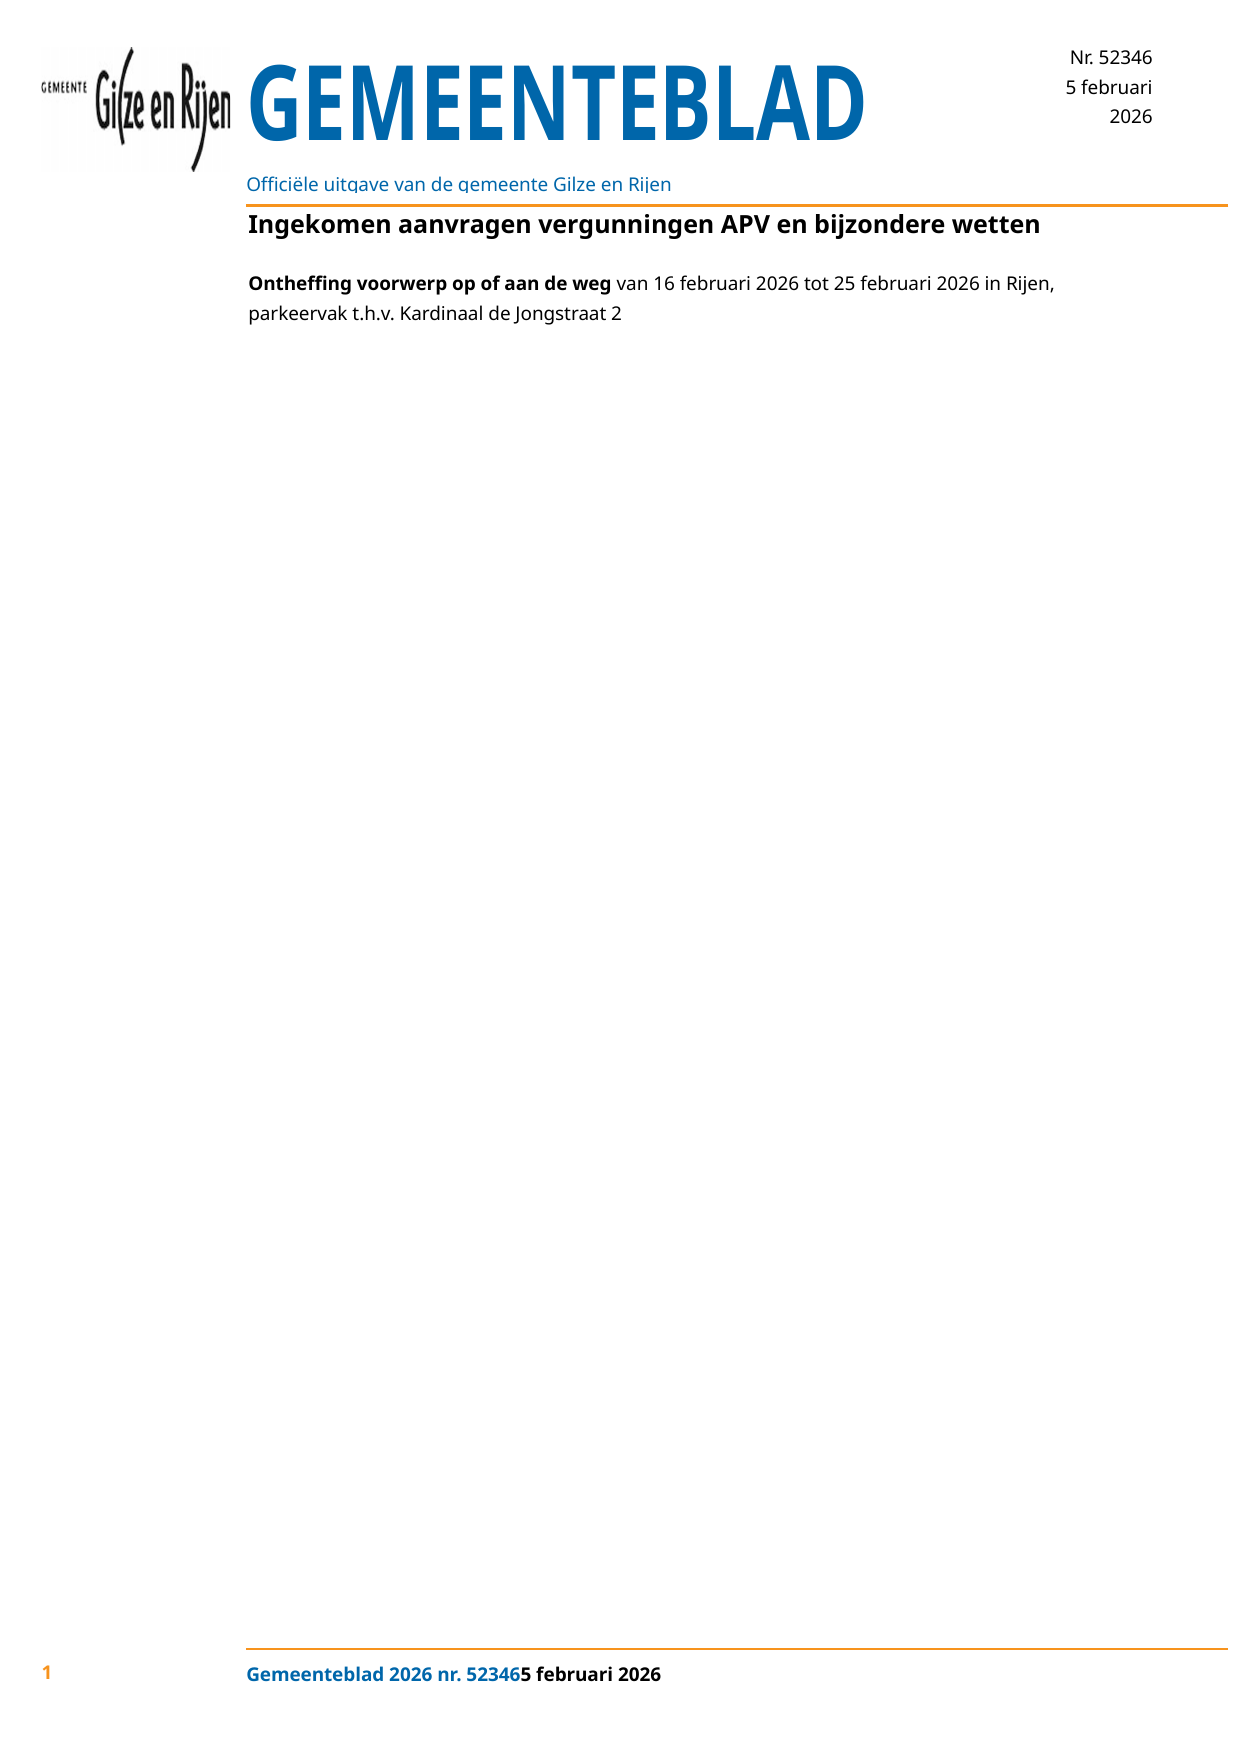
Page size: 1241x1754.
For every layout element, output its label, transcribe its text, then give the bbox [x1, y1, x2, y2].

text Ingekomen aanvragen vergunningen APV en bijzondere wetten [248, 207, 1152, 241]
picture [41, 47, 231, 172]
text Ontheffing voorwerp op of aan de weg van 16 februari 2026 tot 25 februari 2026 in Rijen, parkeervak t.h.v. Kardinaal de Jongstraat 2 [248, 270, 1152, 326]
